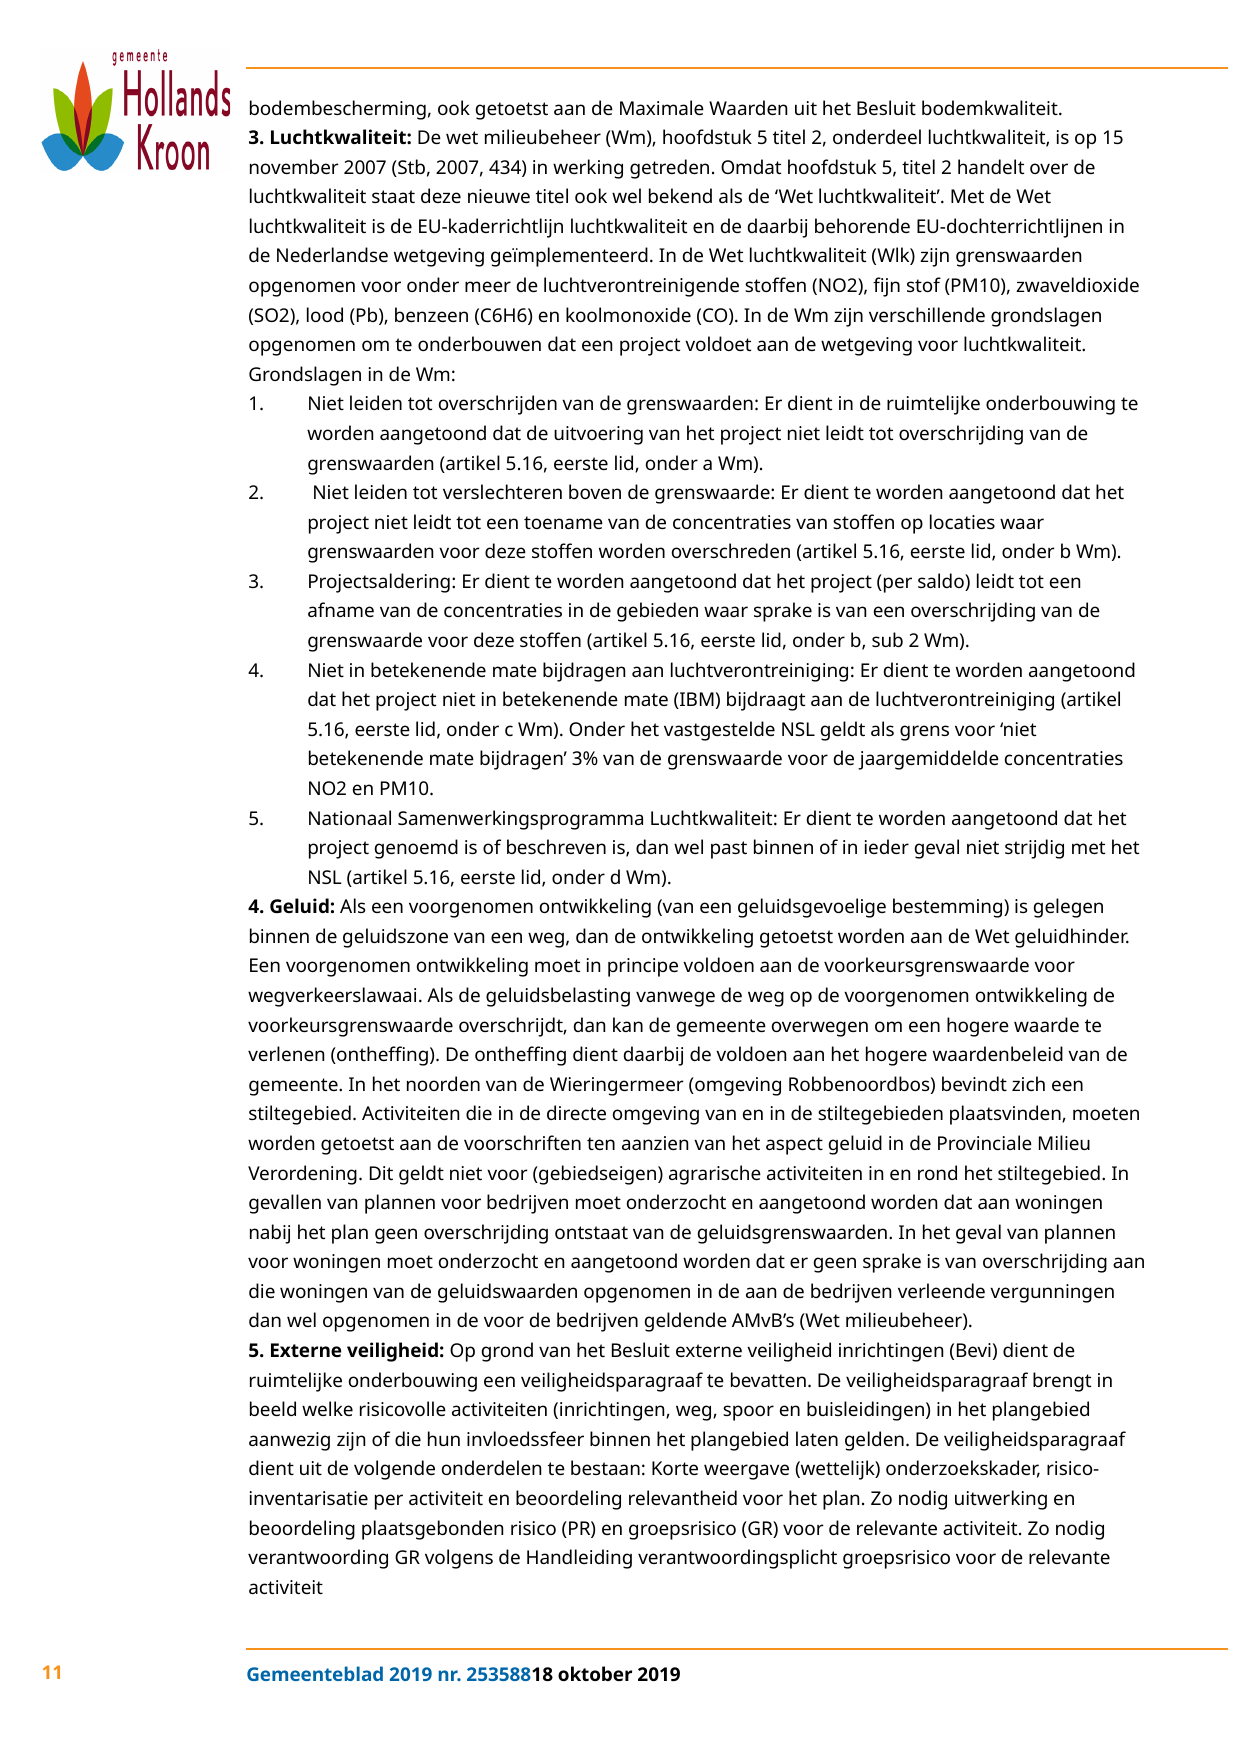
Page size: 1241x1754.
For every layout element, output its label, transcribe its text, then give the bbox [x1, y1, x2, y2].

picture [41, 47, 231, 172]
text 4. Geluid: Als een voorgenomen ontwikkeling (van een geluidsgevoelige bestemming) is gelegen binnen de geluidszone van een weg, dan de ontwikkeling getoetst worden aan de Wet geluidhinder. Een voorgenomen ontwikkeling moet in principe voldoen aan de voorkeursgrenswaarde voor wegverkeerslawaai. Als de geluidsbelasting vanwege de weg op de voorgenomen ontwikkeling de voorkeursgrenswaarde overschrijdt, dan kan de gemeente overwegen om een hogere waarde te verlenen (ontheffing). De ontheffing dient daarbij de voldoen aan het hogere waardenbeleid van de gemeente. In het noorden van de Wieringermeer (omgeving Robbenoordbos) bevindt zich een stiltegebied. Activiteiten die in de directe omgeving van en in de stiltegebieden plaatsvinden, moeten worden getoetst aan de voorschriften ten aanzien van het aspect geluid in de Provinciale Milieu Verordening. Dit geldt niet voor (gebiedseigen) agrarische activiteiten in en rond het stiltegebied. In gevallen van plannen voor bedrijven moet onderzocht en aangetoond worden dat aan woningen nabij het plan geen overschrijding ontstaat van de geluidsgrenswaarden. In het geval van plannen voor woningen moet onderzocht en aangetoond worden dat er geen sprake is van overschrijding aan die woningen van de geluidswaarden opgenomen in de aan de bedrijven verleende vergunningen dan wel opgenomen in de voor de bedrijven geldende AMvB’s (Wet milieubeheer). [248, 893, 1152, 1333]
text 3. Luchtkwaliteit: De wet milieubeheer (Wm), hoofdstuk 5 titel 2, onderdeel luchtkwaliteit, is op 15 november 2007 (Stb, 2007, 434) in werking getreden. Omdat hoofdstuk 5, titel 2 handelt over de luchtkwaliteit staat deze nieuwe titel ook wel bekend als de ‘Wet luchtkwaliteit’. Met de Wet luchtkwaliteit is de EU-kaderrichtlijn luchtkwaliteit en de daarbij behorende EU-dochterrichtlijnen in de Nederlandse wetgeving geïmplementeerd. In de Wet luchtkwaliteit (Wlk) zijn grenswaarden opgenomen voor onder meer de luchtverontreinigende stoffen (NO2), fijn stof (PM10), zwaveldioxide (SO2), lood (Pb), benzeen (C6H6) en koolmonoxide (CO). In de Wm zijn verschillende grondslagen opgenomen om te onderbouwen dat een project voldoet aan de wetgeving voor luchtkwaliteit. [248, 124, 1152, 357]
list Niet leiden tot overschrijden van de grenswaarden: Er dient in de ruimtelijke onderbouwing te worden aangetoond dat de uitvoering van het project niet leidt tot overschrijding van de grenswaarden (artikel 5.16, eerste lid, onder a Wm). [248, 391, 1152, 476]
text Grondslagen in de Wm: [248, 361, 1152, 387]
list Nationaal Samenwerkingsprogramma Luchtkwaliteit: Er dient te worden aangetoond dat het project genoemd is of beschreven is, dan wel past binnen of in ieder geval niet strijdig met het NSL (artikel 5.16, eerste lid, onder d Wm). [248, 805, 1152, 890]
list Niet in betekenende mate bijdragen aan luchtverontreiniging: Er dient te worden aangetoond dat het project niet in betekenende mate (IBM) bijdraagt aan de luchtverontreiniging (artikel 5.16, eerste lid, onder c Wm). Onder het vastgestelde NSL geldt als grens voor ‘niet betekenende mate bijdragen’ 3% van de grenswaarde voor de jaargemiddelde concentraties NO2 en PM10. [248, 657, 1152, 801]
list Projectsaldering: Er dient te worden aangetoond dat het project (per saldo) leidt tot een afname van de concentraties in de gebieden waar sprake is van een overschrijding van de grenswaarde voor deze stoffen (artikel 5.16, eerste lid, onder b, sub 2 Wm). [248, 568, 1152, 653]
text 5. Externe veiligheid: Op grond van het Besluit externe veiligheid inrichtingen (Bevi) dient de ruimtelijke onderbouwing een veiligheidsparagraaf te bevatten. De veiligheidsparagraaf brengt in beeld welke risicovolle activiteiten (inrichtingen, weg, spoor en buisleidingen) in het plangebied aanwezig zijn of die hun invloedssfeer binnen het plangebied laten gelden. De veiligheidsparagraaf dient uit de volgende onderdelen te bestaan: Korte weergave (wettelijk) onderzoekskader, risico-inventarisatie per activiteit en beoordeling relevantheid voor het plan. Zo nodig uitwerking en beoordeling plaatsgebonden risico (PR) en groepsrisico (GR) voor de relevante activiteit. Zo nodig verantwoording GR volgens de Handleiding verantwoordingsplicht groepsrisico voor de relevante activiteit [248, 1337, 1152, 1600]
list Niet leiden tot verslechteren boven de grenswaarde: Er dient te worden aangetoond dat het project niet leidt tot een toename van de concentraties van stoffen op locaties waar grenswaarden voor deze stoffen worden overschreden (artikel 5.16, eerste lid, onder b Wm). [248, 479, 1152, 564]
text bodembescherming, ook getoetst aan de Maximale Waarden uit het Besluit bodemkwaliteit. [248, 95, 1152, 121]
